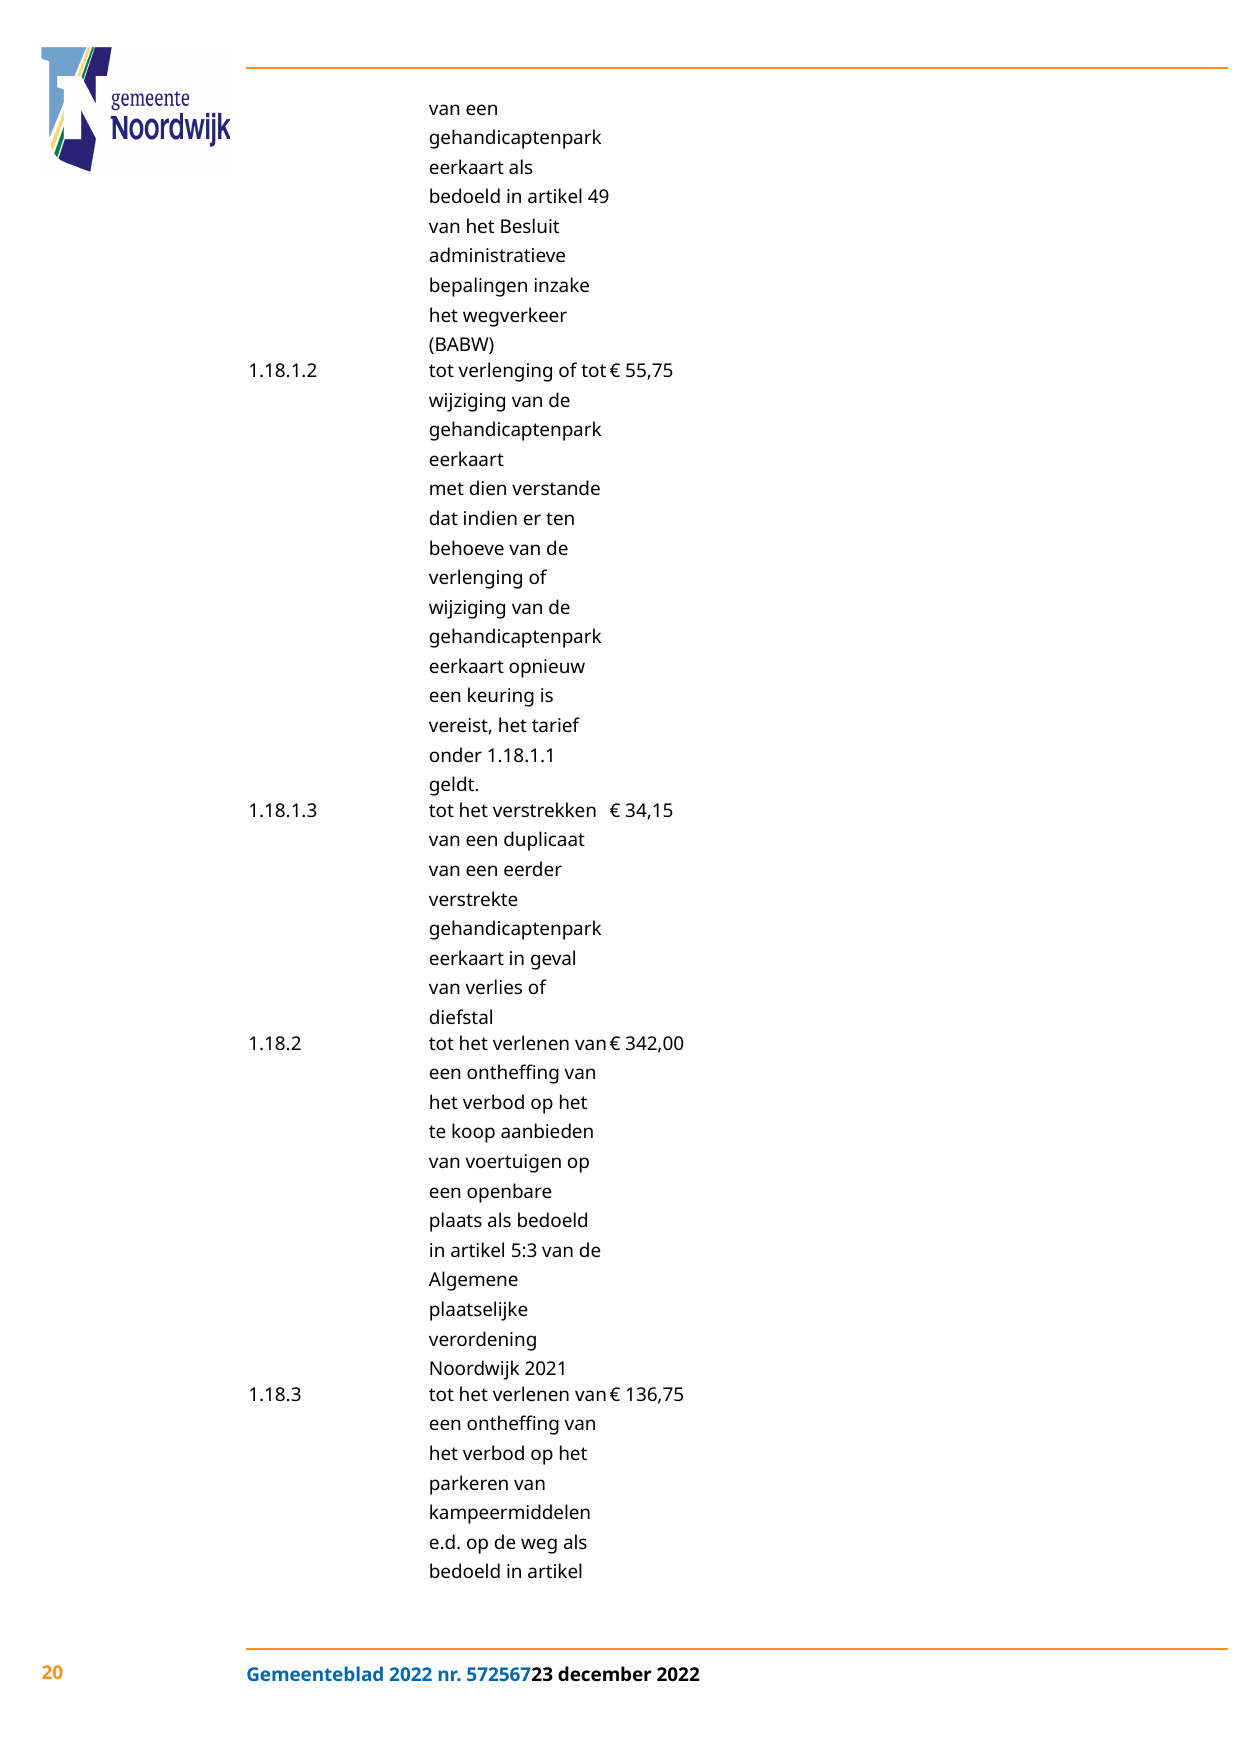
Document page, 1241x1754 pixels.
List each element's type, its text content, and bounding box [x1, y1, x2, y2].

table_cell [971, 1030, 1152, 1381]
table_cell tot het verlenen van een ontheffing van het verbod op het te koop aanbieden van voertuigen op een openbare plaats als bedoeld in artikel 5:3 van de Algemene plaatselijke verordening Noordwijk 2021 [429, 1030, 609, 1381]
table_cell 1.18.3 [248, 1381, 429, 1584]
table_cell € 34,15 [609, 797, 971, 1030]
table_cell € 55,75 [609, 357, 971, 797]
table_cell 1.18.1.3 [248, 797, 429, 1030]
table_cell van een gehandicaptenparkeerkaart als bedoeld in artikel 49 van het Besluit administratieve bepalingen inzake het wegverkeer (BABW) [429, 95, 609, 357]
table_cell [971, 95, 1152, 357]
table_cell € 136,75 [609, 1381, 971, 1584]
table_cell [971, 1381, 1152, 1584]
table_cell € 342,00 [609, 1030, 971, 1381]
table_cell 1.18.1.2 [248, 357, 429, 797]
table_cell tot het verstrekken van een duplicaat van een eerder verstrekte gehandicaptenparkeerkaart in geval van verlies of diefstal [429, 797, 609, 1030]
table_cell [971, 357, 1152, 797]
table_cell tot het verlenen van een ontheffing van het verbod op het parkeren van kampeermiddelen e.d. op de weg als bedoeld in artikel [429, 1381, 609, 1584]
table_cell [971, 797, 1152, 1030]
picture [41, 47, 231, 172]
table_cell tot verlenging of tot wijziging van de gehandicaptenparkeerkaart met dien verstande dat indien er ten behoeve van de verlenging of wijziging van de gehandicaptenparkeerkaart opnieuw een keuring is vereist, het tarief onder 1.18.1.1 geldt. [429, 357, 609, 797]
table_cell [609, 95, 971, 357]
table_cell [248, 95, 429, 357]
table_cell 1.18.2 [248, 1030, 429, 1381]
